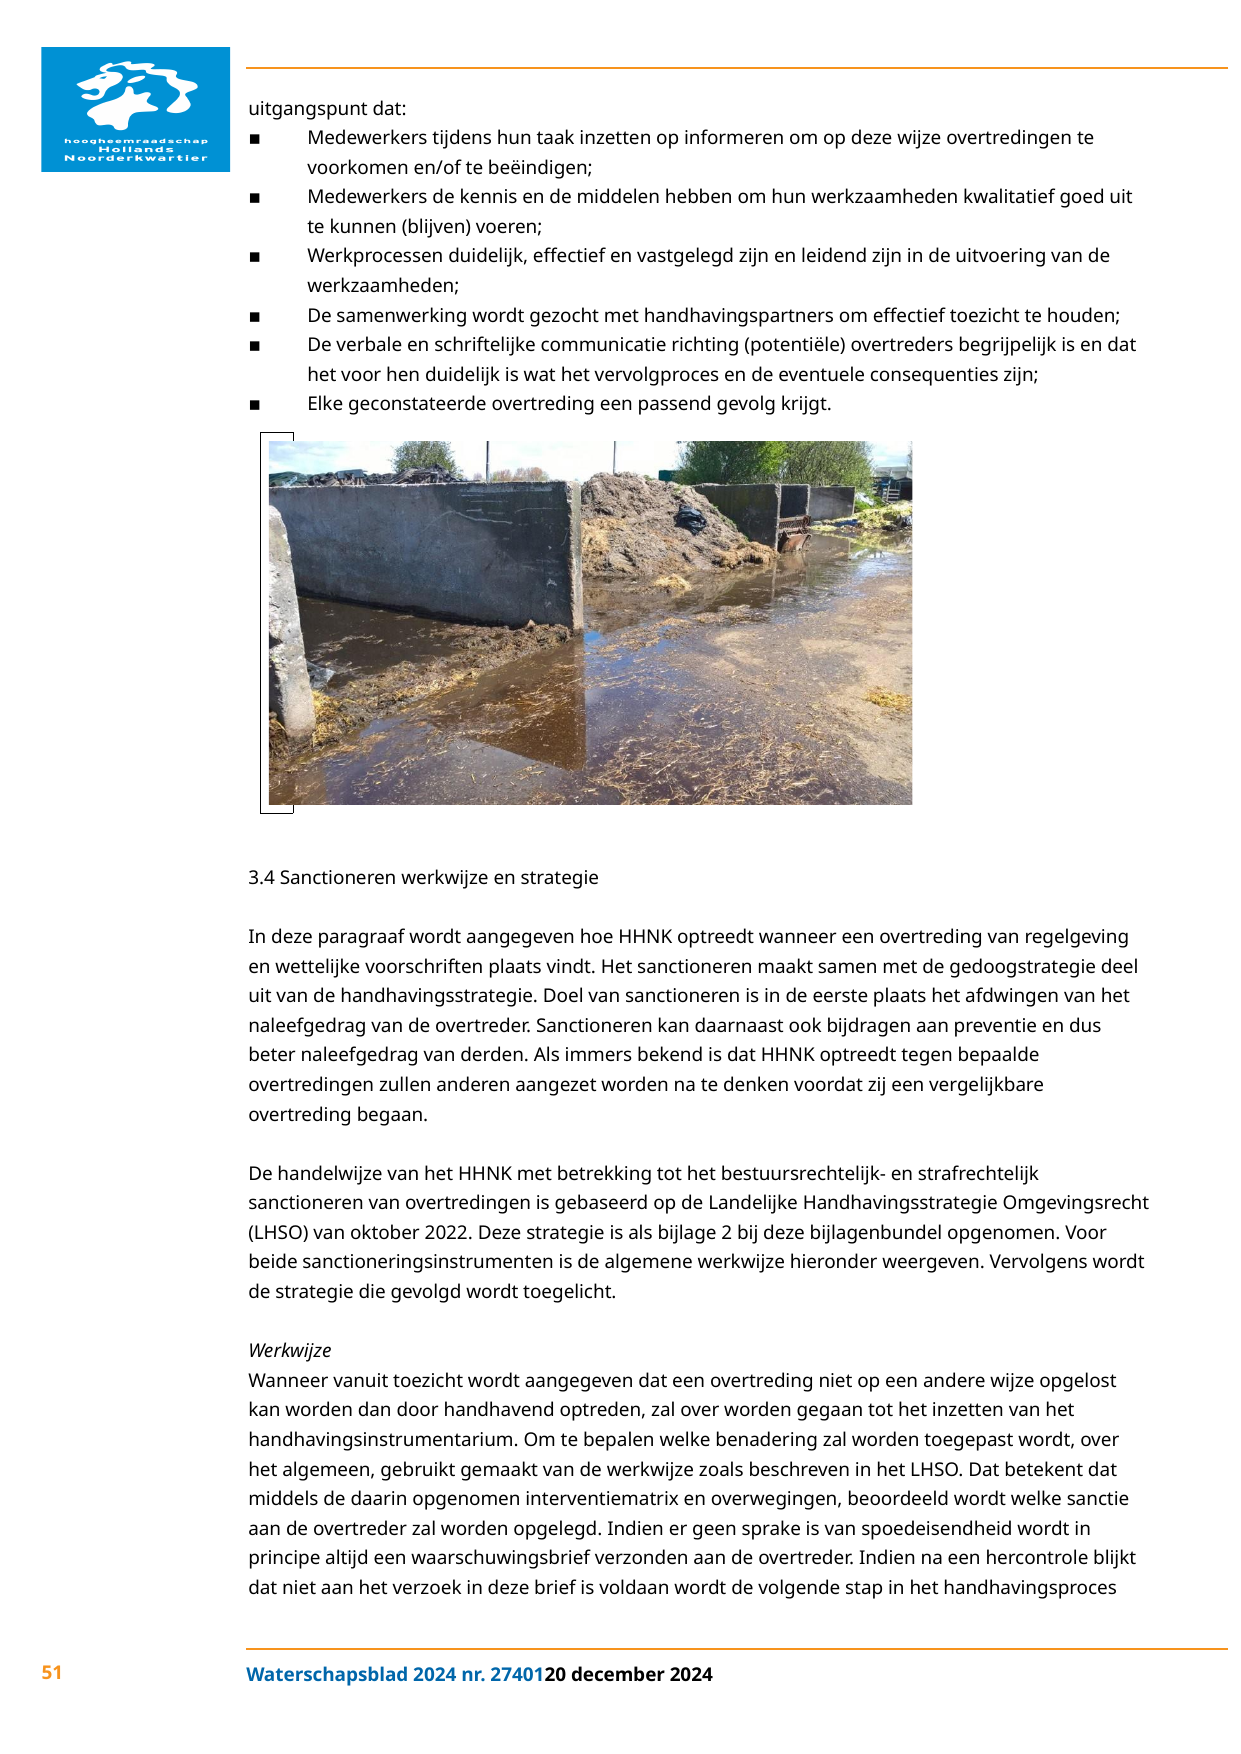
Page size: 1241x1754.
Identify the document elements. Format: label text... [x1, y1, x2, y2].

text 3.4 Sanctioneren werkwijze en strategie [248, 864, 1152, 890]
list Elke geconstateerde overtreding een passend gevolg krijgt. [248, 391, 1152, 416]
list Medewerkers tijdens hun taak inzetten op informeren om op deze wijze overtredingen te voorkomen en/of te beëindigen; [248, 124, 1152, 180]
list De verbale en schriftelijke communicatie richting (potentiële) overtreders begrijpelijk is en dat het voor hen duidelijk is wat het vervolgproces en de eventuele consequenties zijn; [248, 331, 1152, 387]
text Werkwijze [248, 1337, 1152, 1363]
list Werkprocessen duidelijk, effectief en vastgelegd zijn en leidend zijn in de uitvoering van de werkzaamheden; [248, 243, 1152, 298]
text De handelwijze van het HHNK met betrekking tot het bestuursrechtelijk- en strafrechtelijk sanctioneren van overtredingen is gebaseerd op de Landelijke Handhavingsstrategie Omgevingsrecht (LHSO) van oktober 2022. Deze strategie is als bijlage 2 bij deze bijlagenbundel opgenomen. Voor beide sanctioneringsinstrumenten is de algemene werkwijze hieronder weergeven. Vervolgens wordt de strategie die gevolgd wordt toegelicht. [248, 1160, 1152, 1304]
picture [268, 441, 913, 805]
text In deze paragraaf wordt aangegeven hoe HHNK optreedt wanneer een overtreding van regelgeving en wettelijke voorschriften plaats vindt. Het sanctioneren maakt samen met de gedoogstrategie deel uit van de handhavingsstrategie. Doel van sanctioneren is in de eerste plaats het afdwingen van het naleefgedrag van de overtreder. Sanctioneren kan daarnaast ook bijdragen aan preventie en dus beter naleefgedrag van derden. Als immers bekend is dat HHNK optreedt tegen bepaalde overtredingen zullen anderen aangezet worden na te denken voordat zij een vergelijkbare overtreding begaan. [248, 923, 1152, 1127]
picture [88, 87, 157, 130]
list De samenwerking wordt gezocht met handhavingspartners om effectief toezicht te houden; [248, 302, 1152, 328]
text Wanneer vanuit toezicht wordt aangegeven dat een overtreding niet op een andere wijze opgelost kan worden dan door handhavend optreden, zal over worden gegaan tot het inzetten van het handhavingsinstrumentarium. Om te bepalen welke benadering zal worden toegepast wordt, over het algemeen, gebruikt gemaakt van de werkwijze zoals beschreven in het LHSO. Dat betekent dat middels de daarin opgenomen interventiematrix en overwegingen, beoordeeld wordt welke sanctie aan de overtreder zal worden opgelegd. Indien er geen sprake is van spoedeisendheid wordt in principe altijd een waarschuwingsbrief verzonden aan de overtreder. Indien na een hercontrole blijkt dat niet aan het verzoek in deze brief is voldaan wordt de volgende stap in het handhavingsproces [248, 1367, 1152, 1600]
list Medewerkers de kennis en de middelen hebben om hun werkzaamheden kwalitatief goed uit te kunnen (blijven) voeren; [248, 183, 1152, 239]
picture [78, 64, 122, 99]
text uitgangspunt dat: [248, 95, 1152, 121]
picture [118, 62, 197, 112]
picture [129, 76, 144, 82]
